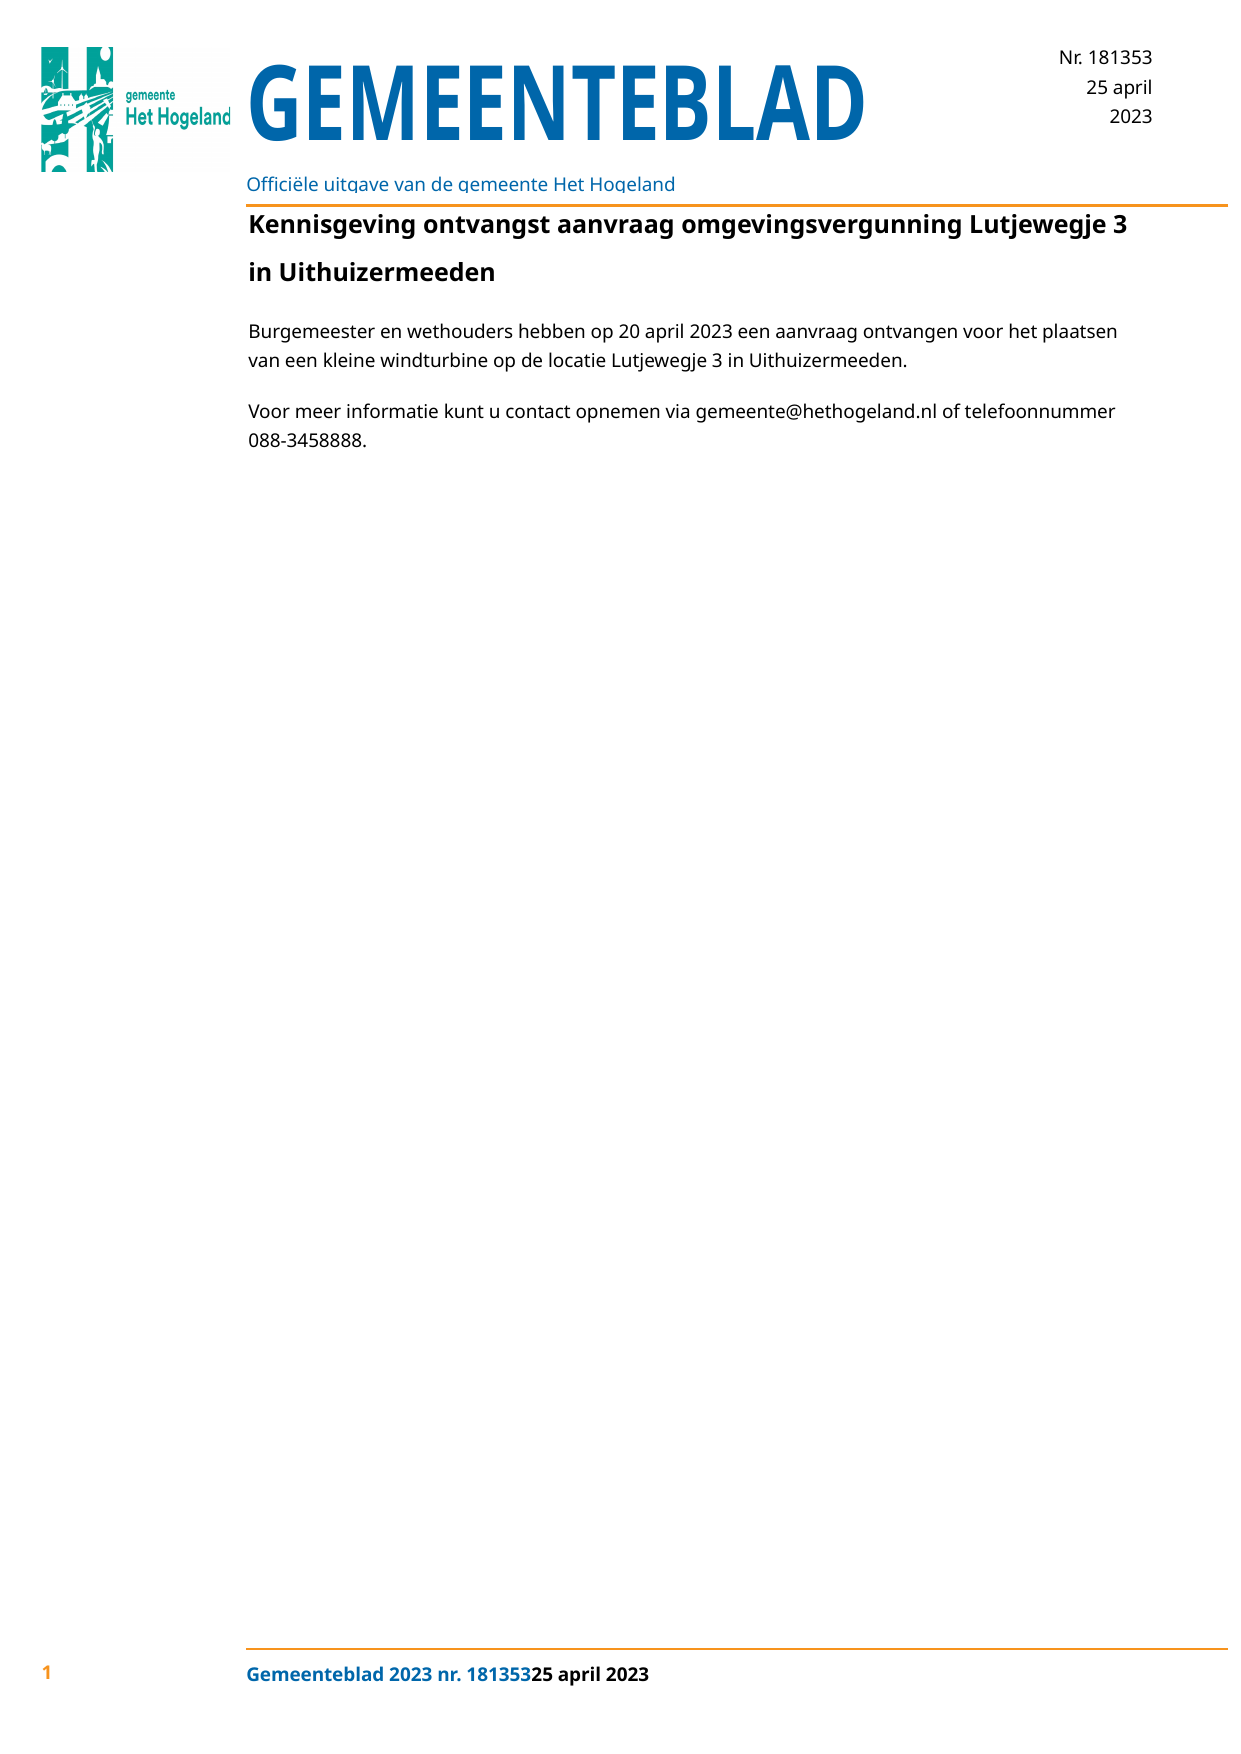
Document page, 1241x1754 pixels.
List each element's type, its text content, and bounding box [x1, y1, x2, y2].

text Voor meer informatie kunt u contact opnemen via gemeente@hethogeland.nl of telefoonnummer 088-3458888. [248, 398, 1152, 453]
picture [41, 47, 231, 172]
text Burgemeester en wethouders hebben op 20 april 2023 een aanvraag ontvangen voor het plaatsen van een kleine windturbine op de locatie Lutjewegje 3 in Uithuizermeeden. [248, 318, 1152, 373]
text Kennisgeving ontvangst aanvraag omgevingsvergunning Lutjewegje 3 in Uithuizermeeden [248, 207, 1152, 288]
